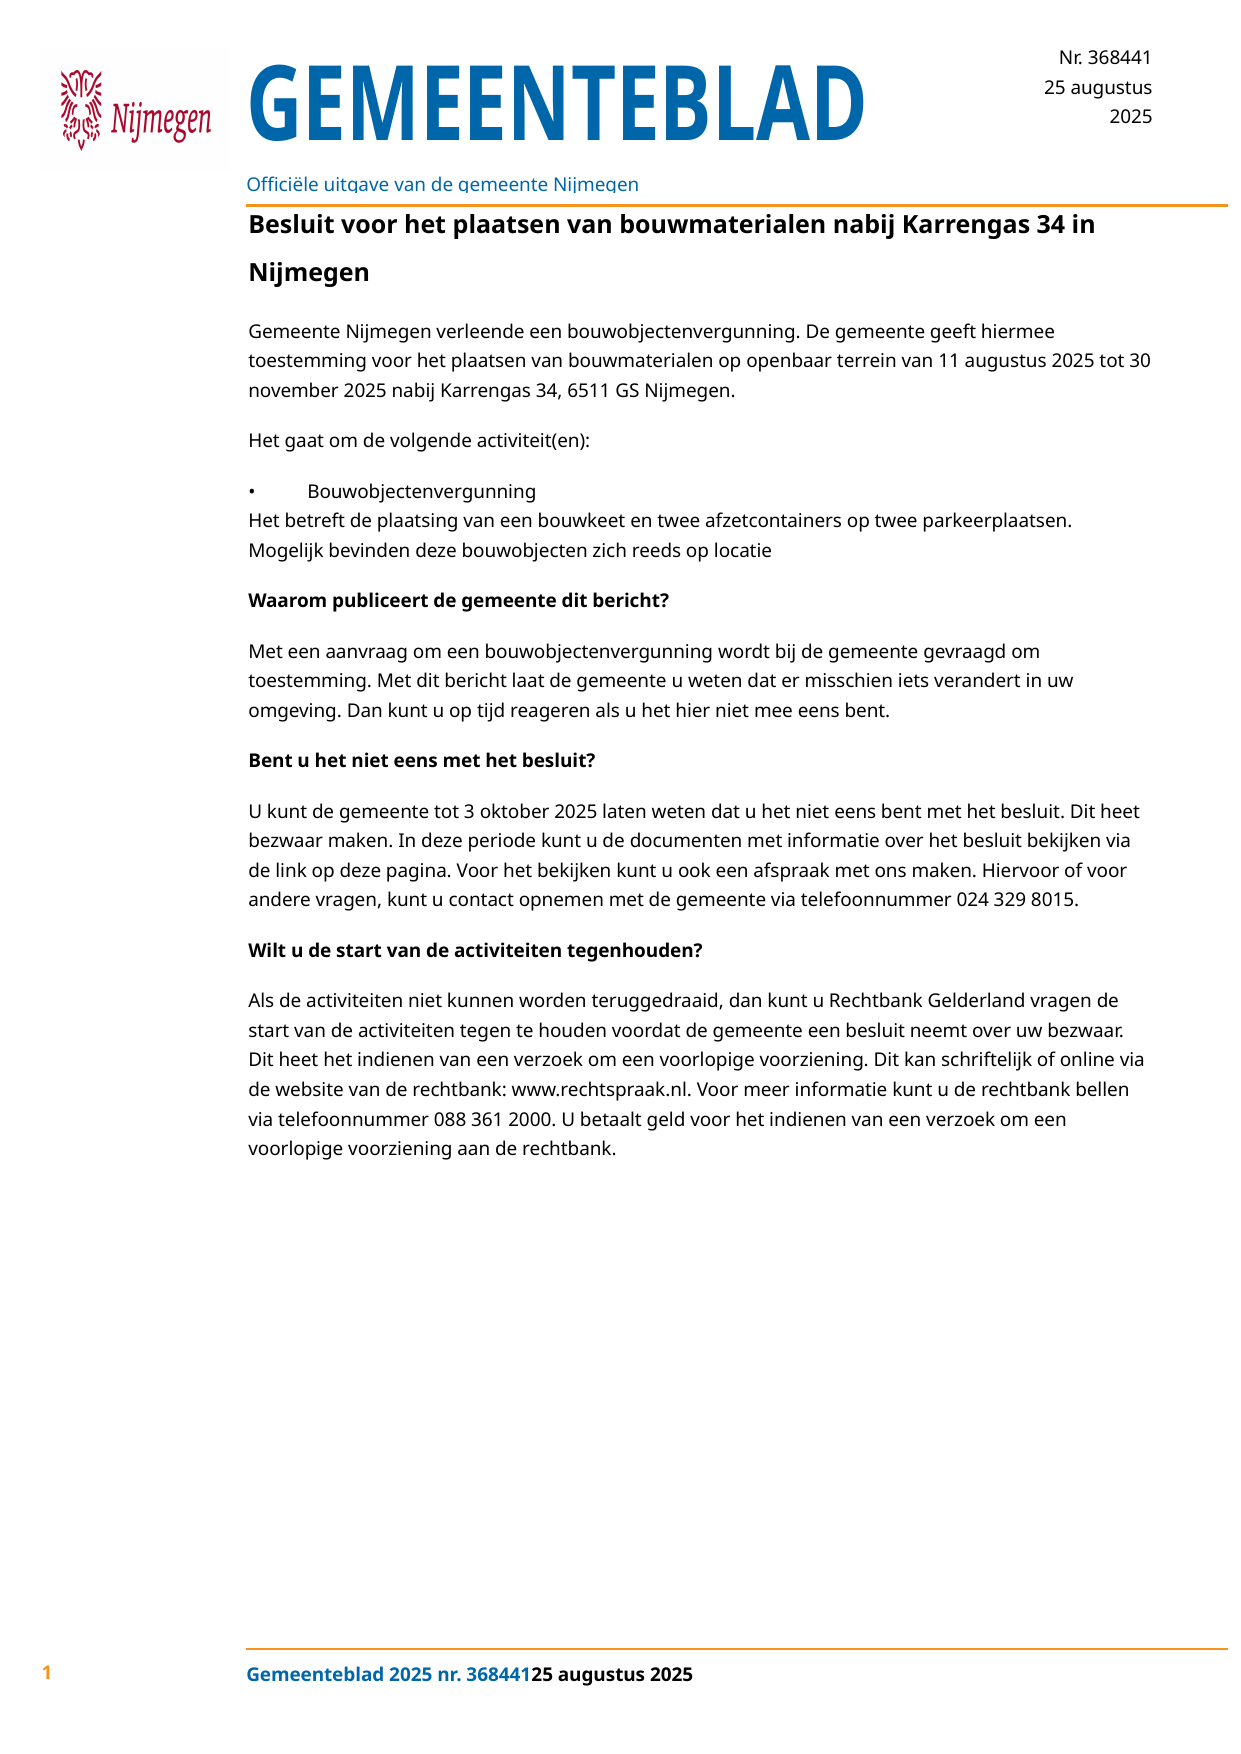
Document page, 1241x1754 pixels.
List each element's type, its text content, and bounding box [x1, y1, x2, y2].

text Als de activiteiten niet kunnen worden teruggedraaid, dan kunt u Rechtbank Gelderland vragen de start van de activiteiten tegen te houden voordat de gemeente een besluit neemt over uw bezwaar. Dit heet het indienen van een verzoek om een voorlopige voorziening. Dit kan schriftelijk of online via de website van de rechtbank: www.rechtspraak.nl. Voor meer informatie kunt u de rechtbank bellen via telefoonnummer 088 361 2000. U betaalt geld voor het indienen van een verzoek om een voorlopige voorziening aan de rechtbank. [248, 987, 1152, 1161]
picture [41, 47, 231, 172]
text U kunt de gemeente tot 3 oktober 2025 laten weten dat u het niet eens bent met het besluit. Dit heet bezwaar maken. In deze periode kunt u de documenten met informatie over het besluit bekijken via de link op deze pagina. Voor het bekijken kunt u ook een afspraak met ons maken. Hiervoor of voor andere vragen, kunt u contact opnemen met de gemeente via telefoonnummer 024 329 8015. [248, 798, 1152, 912]
text Het gaat om de volgende activiteit(en): [248, 427, 1152, 453]
text Gemeente Nijmegen verleende een bouwobjectenvergunning. De gemeente geeft hiermee toestemming voor het plaatsen van bouwmaterialen op openbaar terrein van 11 augustus 2025 tot 30 november 2025 nabij Karrengas 34, 6511 GS Nijmegen. [248, 318, 1152, 403]
list Bouwobjectenvergunning [248, 478, 1152, 504]
text Waarom publiceert de gemeente dit bericht? [248, 587, 1152, 613]
text Wilt u de start van de activiteiten tegenhouden? [248, 937, 1152, 963]
text Met een aanvraag om een bouwobjectenvergunning wordt bij de gemeente gevraagd om toestemming. Met dit bericht laat de gemeente u weten dat er misschien iets verandert in uw omgeving. Dan kunt u op tijd reageren als u het hier niet mee eens bent. [248, 638, 1152, 723]
text Besluit voor het plaatsen van bouwmaterialen nabij Karrengas 34 in Nijmegen [248, 207, 1152, 288]
text Bent u het niet eens met het besluit? [248, 747, 1152, 773]
text Het betreft de plaatsing van een bouwkeet en twee afzetcontainers op twee parkeerplaatsen. Mogelijk bevinden deze bouwobjecten zich reeds op locatie [248, 507, 1152, 563]
